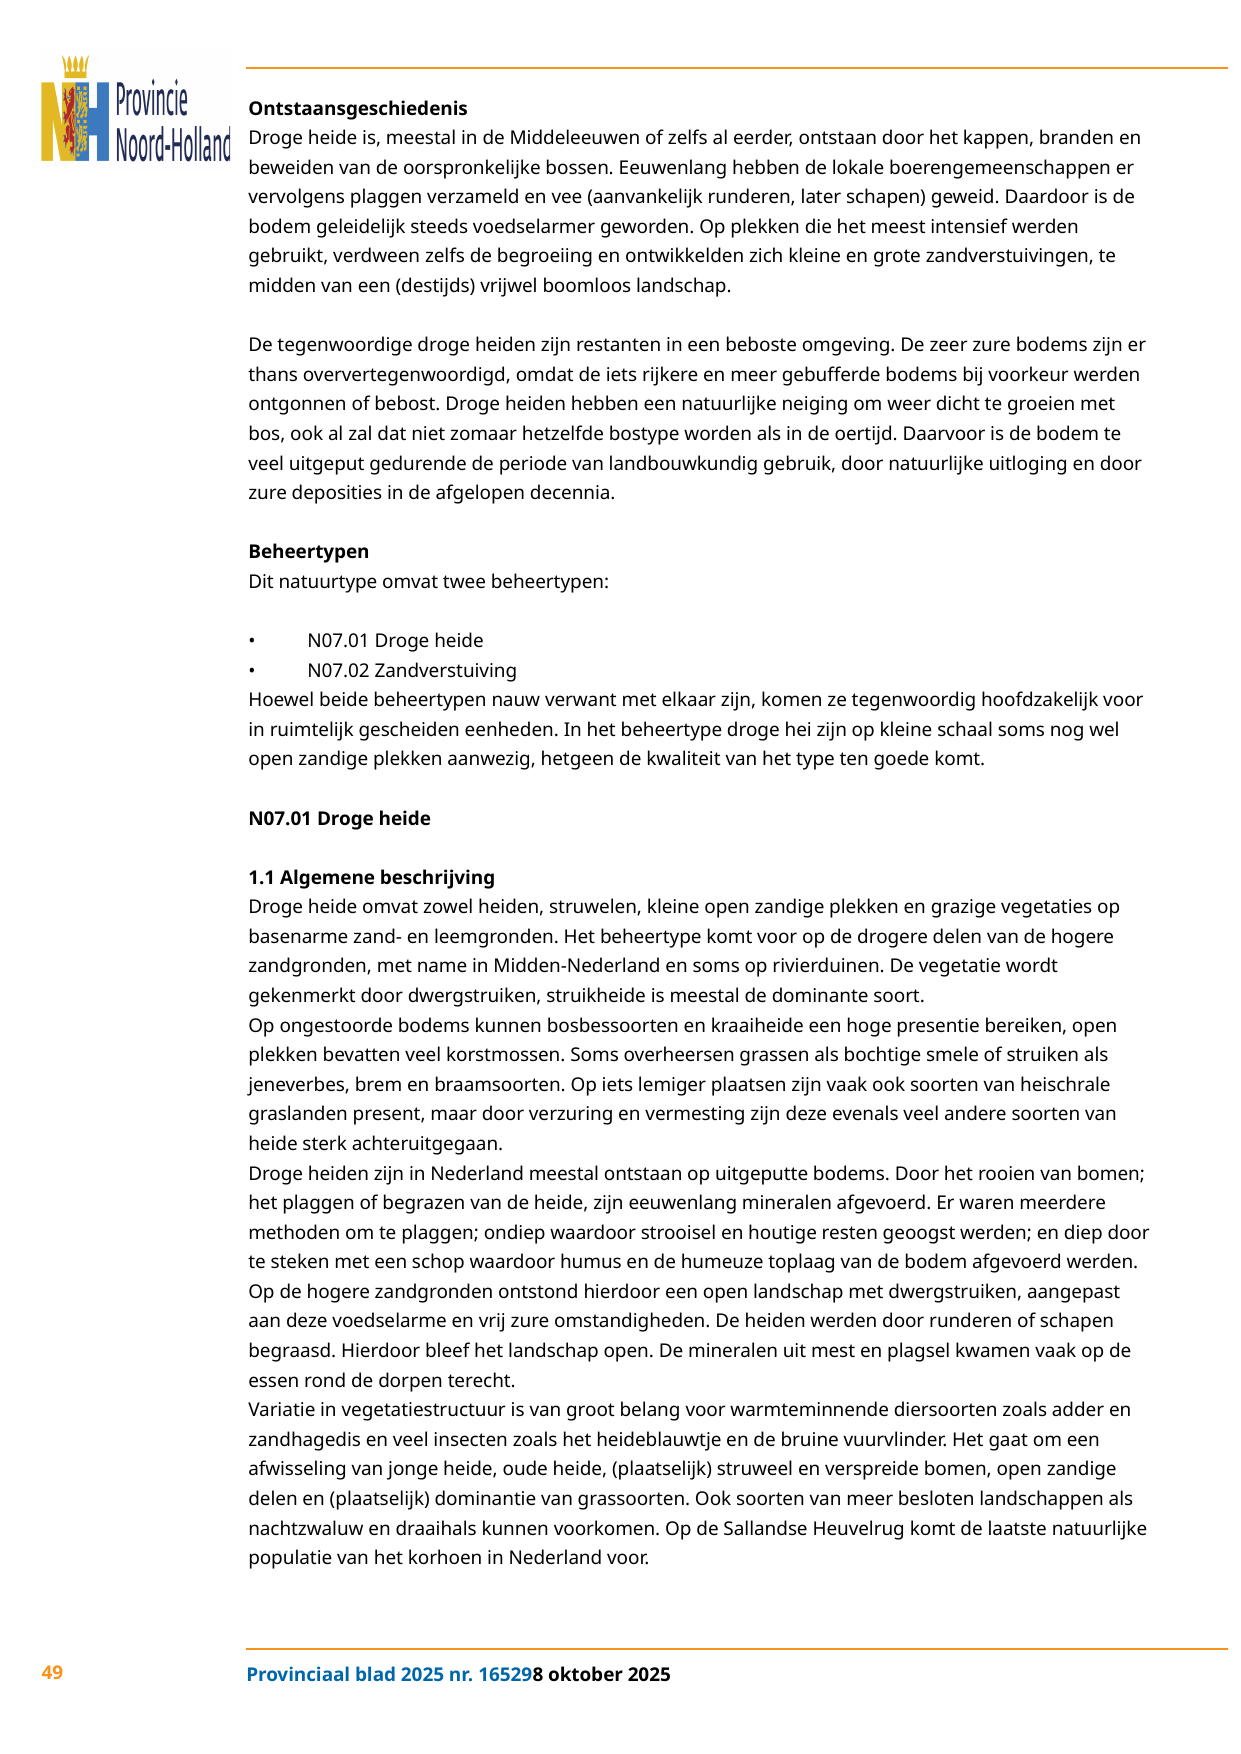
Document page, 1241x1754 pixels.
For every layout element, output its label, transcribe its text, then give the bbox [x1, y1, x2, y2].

text Droge heiden zijn in Nederland meestal ontstaan op uitgeputte bodems. Door het rooien van bomen; het plaggen of begrazen van de heide, zijn eeuwenlang mineralen afgevoerd. Er waren meerdere methoden om te plaggen; ondiep waardoor strooisel en houtige resten geoogst werden; en diep door te steken met een schop waardoor humus en de humeuze toplaag van de bodem afgevoerd werden. Op de hogere zandgronden ontstond hierdoor een open landschap met dwergstruiken, aangepast aan deze voedselarme en vrij zure omstandigheden. De heiden werden door runderen of schapen begraasd. Hierdoor bleef het landschap open. De mineralen uit mest en plagsel kwamen vaak op de essen rond de dorpen terecht. [248, 1160, 1152, 1393]
text Op ongestoorde bodems kunnen bosbessoorten en kraaiheide een hoge presentie bereiken, open plekken bevatten veel korstmossen. Soms overheersen grassen als bochtige smele of struiken als jeneverbes, brem en braamsoorten. Op iets lemiger plaatsen zijn vaak ook soorten van heischrale graslanden present, maar door verzuring en vermesting zijn deze evenals veel andere soorten van heide sterk achteruitgegaan. [248, 1012, 1152, 1156]
text De tegenwoordige droge heiden zijn restanten in een beboste omgeving. De zeer zure bodems zijn er thans oververtegenwoordigd, omdat de iets rijkere en meer gebufferde bodems bij voorkeur werden ontgonnen of bebost. Droge heiden hebben een natuurlijke neiging om weer dicht te groeien met bos, ook al zal dat niet zomaar hetzelfde bostype worden als in de oertijd. Daarvoor is de bodem te veel uitgeput gedurende de periode van landbouwkundig gebruik, door natuurlijke uitloging en door zure deposities in de afgelopen decennia. [248, 331, 1152, 505]
list N07.02 Zandverstuiving [248, 657, 1152, 683]
text Droge heide omvat zowel heiden, struwelen, kleine open zandige plekken en grazige vegetaties op basenarme zand- en leemgronden. Het beheertype komt voor op de drogere delen van de hogere zandgronden, met name in Midden-Nederland en soms op rivierduinen. De vegetatie wordt gekenmerkt door dwergstruiken, struikheide is meestal de dominante soort. [248, 893, 1152, 1008]
text Dit natuurtype omvat twee beheertypen: [248, 568, 1152, 594]
text Variatie in vegetatiestructuur is van groot belang voor warmteminnende diersoorten zoals adder en zandhagedis en veel insecten zoals het heideblauwtje en de bruine vuurvlinder. Het gaat om een afwisseling van jonge heide, oude heide, (plaatselijk) struweel en verspreide bomen, open zandige delen en (plaatselijk) dominantie van grassoorten. Ook soorten van meer besloten landschappen als nachtzwaluw en draaihals kunnen voorkomen. Op de Sallandse Heuvelrug komt de laatste natuurlijke populatie van het korhoen in Nederland voor. [248, 1396, 1152, 1570]
text 1.1 Algemene beschrijving [248, 864, 1152, 890]
text Hoewel beide beheertypen nauw verwant met elkaar zijn, komen ze tegenwoordig hoofdzakelijk voor in ruimtelijk gescheiden eenheden. In het beheertype droge hei zijn op kleine schaal soms nog wel open zandige plekken aanwezig, hetgeen de kwaliteit van het type ten goede komt. [248, 686, 1152, 771]
text Droge heide is, meestal in de Middeleeuwen of zelfs al eerder, ontstaan door het kappen, branden en beweiden van de oorspronkelijke bossen. Eeuwenlang hebben de lokale boerengemeenschappen er vervolgens plaggen verzameld en vee (aanvankelijk runderen, later schapen) geweid. Daardoor is de bodem geleidelijk steeds voedselarmer geworden. Op plekken die het meest intensief werden gebruikt, verdween zelfs de begroeiing en ontwikkelden zich kleine en grote zandverstuivingen, te midden van een (destijds) vrijwel boomloos landschap. [248, 124, 1152, 298]
text N07.01 Droge heide [248, 805, 1152, 831]
text Beheertypen [248, 538, 1152, 564]
list N07.01 Droge heide [248, 627, 1152, 653]
picture [41, 47, 231, 172]
text Ontstaansgeschiedenis [248, 95, 1152, 121]
